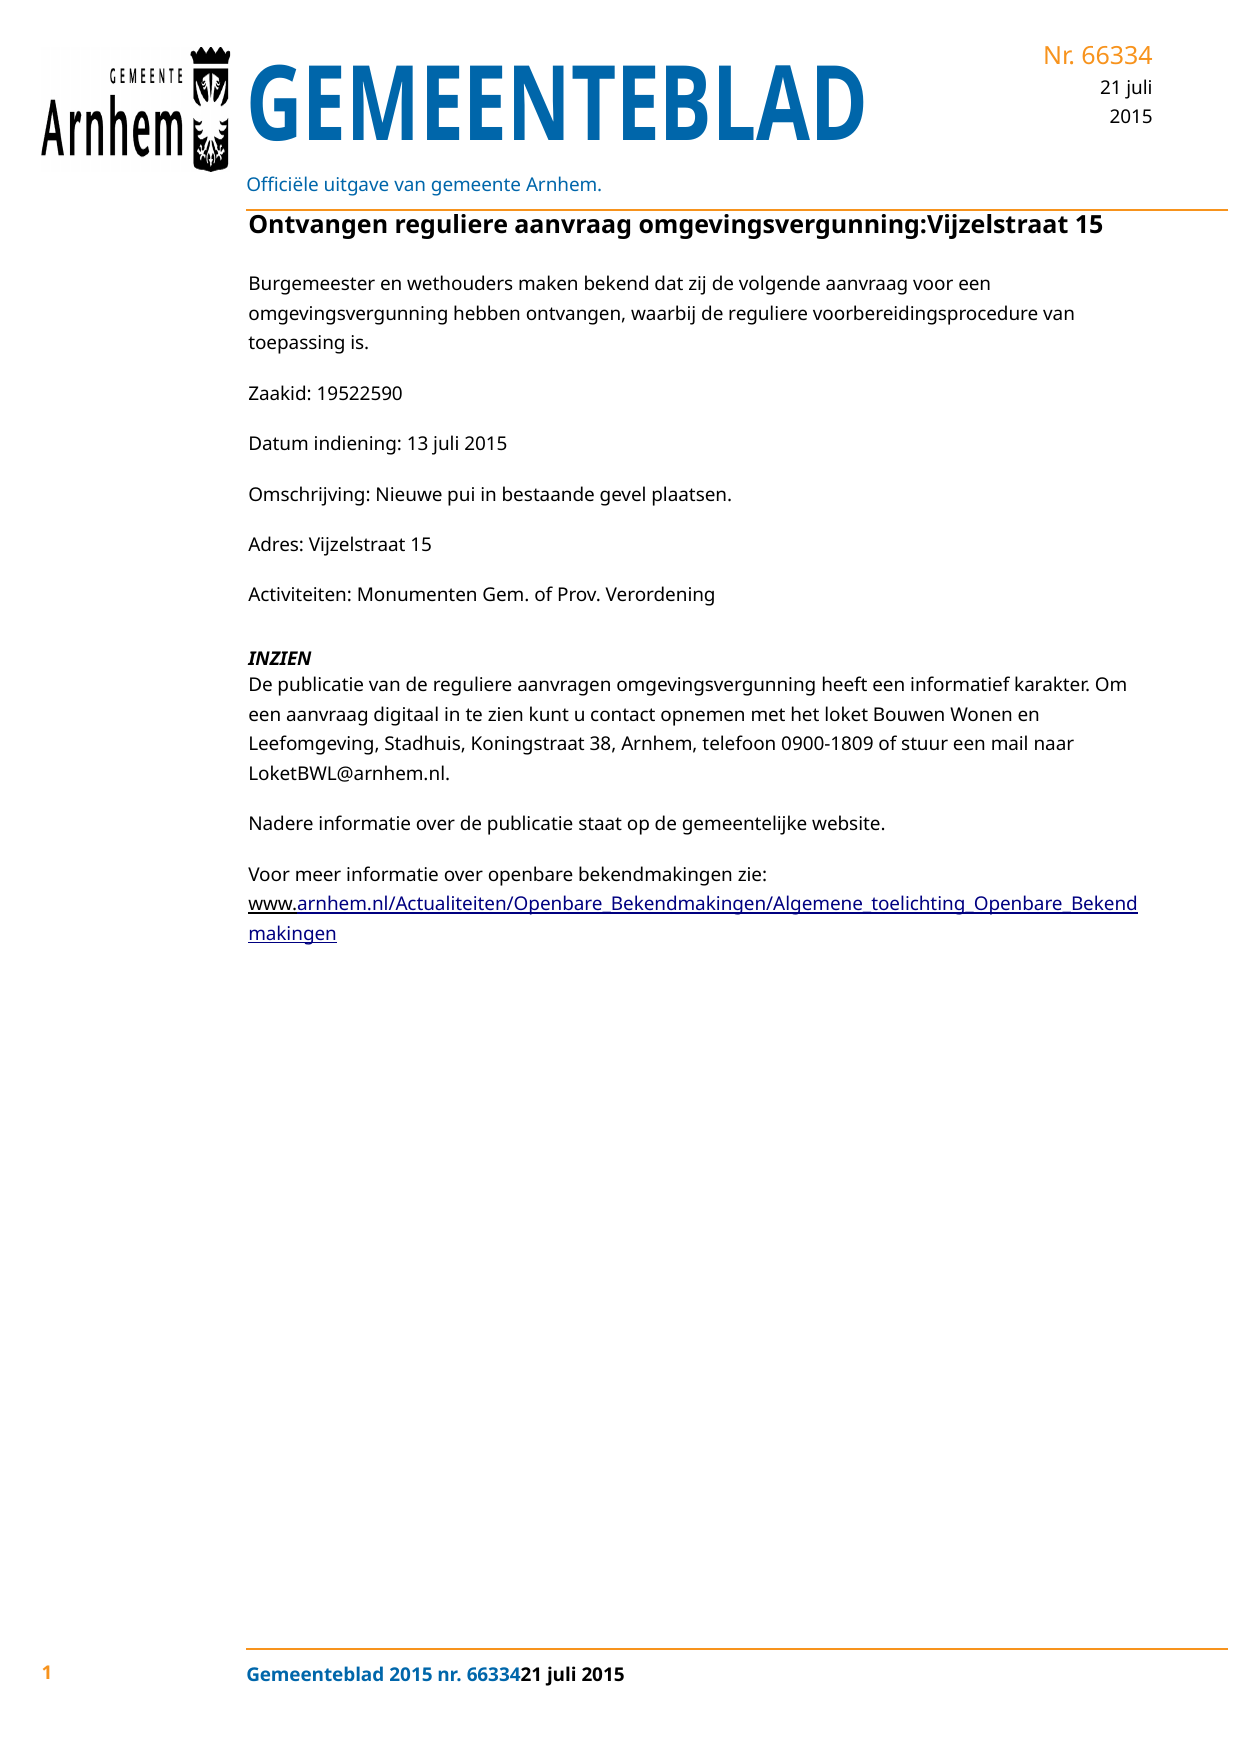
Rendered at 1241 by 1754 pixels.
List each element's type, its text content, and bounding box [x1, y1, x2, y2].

text Nadere informatie over de publicatie staat op de gemeentelijke website. [248, 810, 1152, 836]
text Burgemeester en wethouders maken bekend dat zij de volgende aanvraag voor een omgevingsvergunning hebben ontvangen, waarbij de reguliere voorbereidingsprocedure van toepassing is. [248, 270, 1152, 355]
text De publicatie van de reguliere aanvragen omgevingsvergunning heeft een informatief karakter. Om een aanvraag digitaal in te zien kunt u contact opnemen met het loket Bouwen Wonen en Leefomgeving, Stadhuis, Koningstraat 38, Arnhem, telefoon 0900-1809 of stuur een mail naar LoketBWL@arnhem.nl. [248, 671, 1152, 786]
picture [41, 47, 231, 172]
text Datum indiening: 13 juli 2015 [248, 430, 1152, 456]
text Activiteiten: Monumenten Gem. of Prov. Verordening [248, 582, 1152, 607]
text Voor meer informatie over openbare bekendmakingen zie: www.arnhem.nl/Actualiteiten/Openbare_Bekendmakingen/Algemene_toelichting_Openbare_Bekendmakingen [248, 861, 1152, 946]
text Zaakid: 19522590 [248, 380, 1152, 406]
text Adres: Vijzelstraat 15 [248, 531, 1152, 557]
text Ontvangen reguliere aanvraag omgevingsvergunning:Vijzelstraat 15 [248, 211, 1152, 241]
text INZIEN [248, 646, 1152, 671]
text Omschrijving: Nieuwe pui in bestaande gevel plaatsen. [248, 481, 1152, 506]
